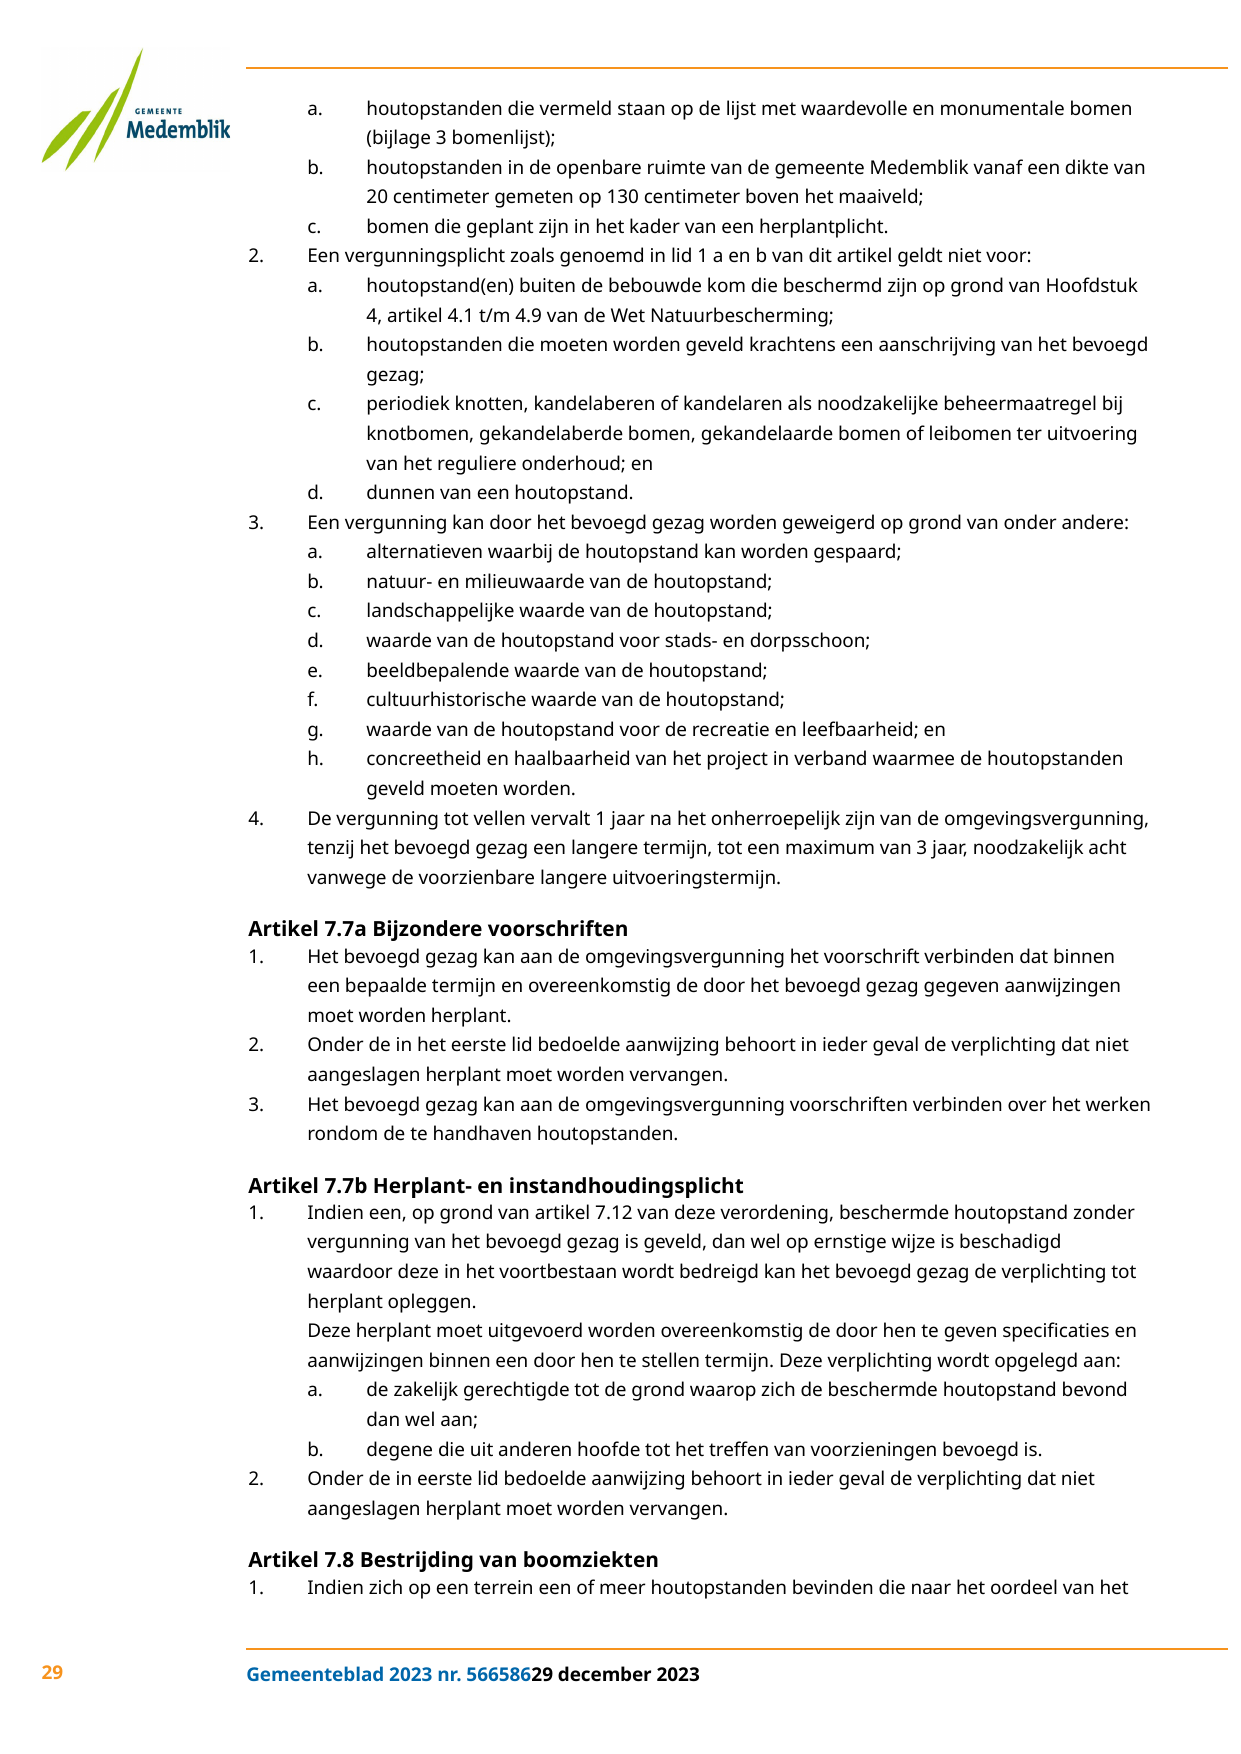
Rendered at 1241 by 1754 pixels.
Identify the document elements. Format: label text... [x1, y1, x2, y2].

list bomen die geplant zijn in het kader van een herplantplicht. [307, 213, 1152, 239]
text Artikel 7.8 Bestrijding van boomziekten [248, 1545, 1152, 1574]
list waarde van de houtopstand voor stads- en dorpsschoon; [307, 627, 1152, 653]
list periodiek knotten, kandelaberen of kandelaren als noodzakelijke beheermaatregel bij knotbomen, gekandelaberde bomen, gekandelaarde bomen of leibomen ter uitvoering van het reguliere onderhoud; en [307, 391, 1152, 476]
text Artikel 7.7b Herplant- en instandhoudingsplicht [248, 1171, 1152, 1199]
list concreetheid en haalbaarheid van het project in verband waarmee de houtopstanden geveld moeten worden. [307, 746, 1152, 801]
list De vergunning tot vellen vervalt 1 jaar na het onherroepelijk zijn van de omgevingsvergunning, tenzij het bevoegd gezag een langere termijn, tot een maximum van 3 jaar, noodzakelijk acht vanwege de voorzienbare langere uitvoeringstermijn. [248, 805, 1152, 890]
list landschappelijke waarde van de houtopstand; [307, 598, 1152, 623]
list de zakelijk gerechtigde tot de grond waarop zich de beschermde houtopstand bevond dan wel aan; [307, 1377, 1152, 1432]
list degene die uit anderen hoofde tot het treffen van voorzieningen bevoegd is. [307, 1436, 1152, 1462]
list houtopstand(en) buiten de bebouwde kom die beschermd zijn op grond van Hoofdstuk 4, artikel 4.1 t/m 4.9 van de Wet Natuurbescherming; [307, 272, 1152, 328]
list Onder de in eerste lid bedoelde aanwijzing behoort in ieder geval de verplichting dat niet aangeslagen herplant moet worden vervangen. [248, 1465, 1152, 1521]
text Artikel 7.7a Bijzondere voorschriften [248, 914, 1152, 943]
list Deze herplant moet uitgevoerd worden overeenkomstig de door hen te geven specificaties en aanwijzingen binnen een door hen te stellen termijn. Deze verplichting wordt opgelegd aan: [248, 1317, 1152, 1373]
list dunnen van een houtopstand. [307, 479, 1152, 505]
list cultuurhistorische waarde van de houtopstand; [307, 686, 1152, 712]
list houtopstanden in de openbare ruimte van de gemeente Medemblik vanaf een dikte van 20 centimeter gemeten op 130 centimeter boven het maaiveld; [307, 154, 1152, 209]
list Indien een, op grond van artikel 7.12 van deze verordening, beschermde houtopstand zonder vergunning van het bevoegd gezag is geveld, dan wel op ernstige wijze is beschadigd waardoor deze in het voortbestaan wordt bedreigd kan het bevoegd gezag de verplichting tot herplant opleggen. [248, 1199, 1152, 1314]
list houtopstanden die vermeld staan op de lijst met waardevolle en monumentale bomen (bijlage 3 bomenlijst); [307, 95, 1152, 150]
list houtopstanden die moeten worden geveld krachtens een aanschrijving van het bevoegd gezag; [307, 331, 1152, 387]
list Een vergunning kan door het bevoegd gezag worden geweigerd op grond van onder andere: [248, 509, 1152, 535]
list alternatieven waarbij de houtopstand kan worden gespaard; [307, 538, 1152, 564]
list Indien zich op een terrein een of meer houtopstanden bevinden die naar het oordeel van het [248, 1574, 1152, 1599]
list Het bevoegd gezag kan aan de omgevingsvergunning het voorschrift verbinden dat binnen een bepaalde termijn en overeenkomstig de door het bevoegd gezag gegeven aanwijzingen moet worden herplant. [248, 943, 1152, 1028]
list Onder de in het eerste lid bedoelde aanwijzing behoort in ieder geval de verplichting dat niet aangeslagen herplant moet worden vervangen. [248, 1032, 1152, 1087]
list Het bevoegd gezag kan aan de omgevingsvergunning voorschriften verbinden over het werken rondom de te handhaven houtopstanden. [248, 1091, 1152, 1146]
list waarde van de houtopstand voor de recreatie en leefbaarheid; en [307, 716, 1152, 742]
list Een vergunningsplicht zoals genoemd in lid 1 a en b van dit artikel geldt niet voor: [248, 243, 1152, 268]
list natuur- en milieuwaarde van de houtopstand; [307, 568, 1152, 594]
list beeldbepalende waarde van de houtopstand; [307, 657, 1152, 683]
picture [41, 47, 231, 172]
